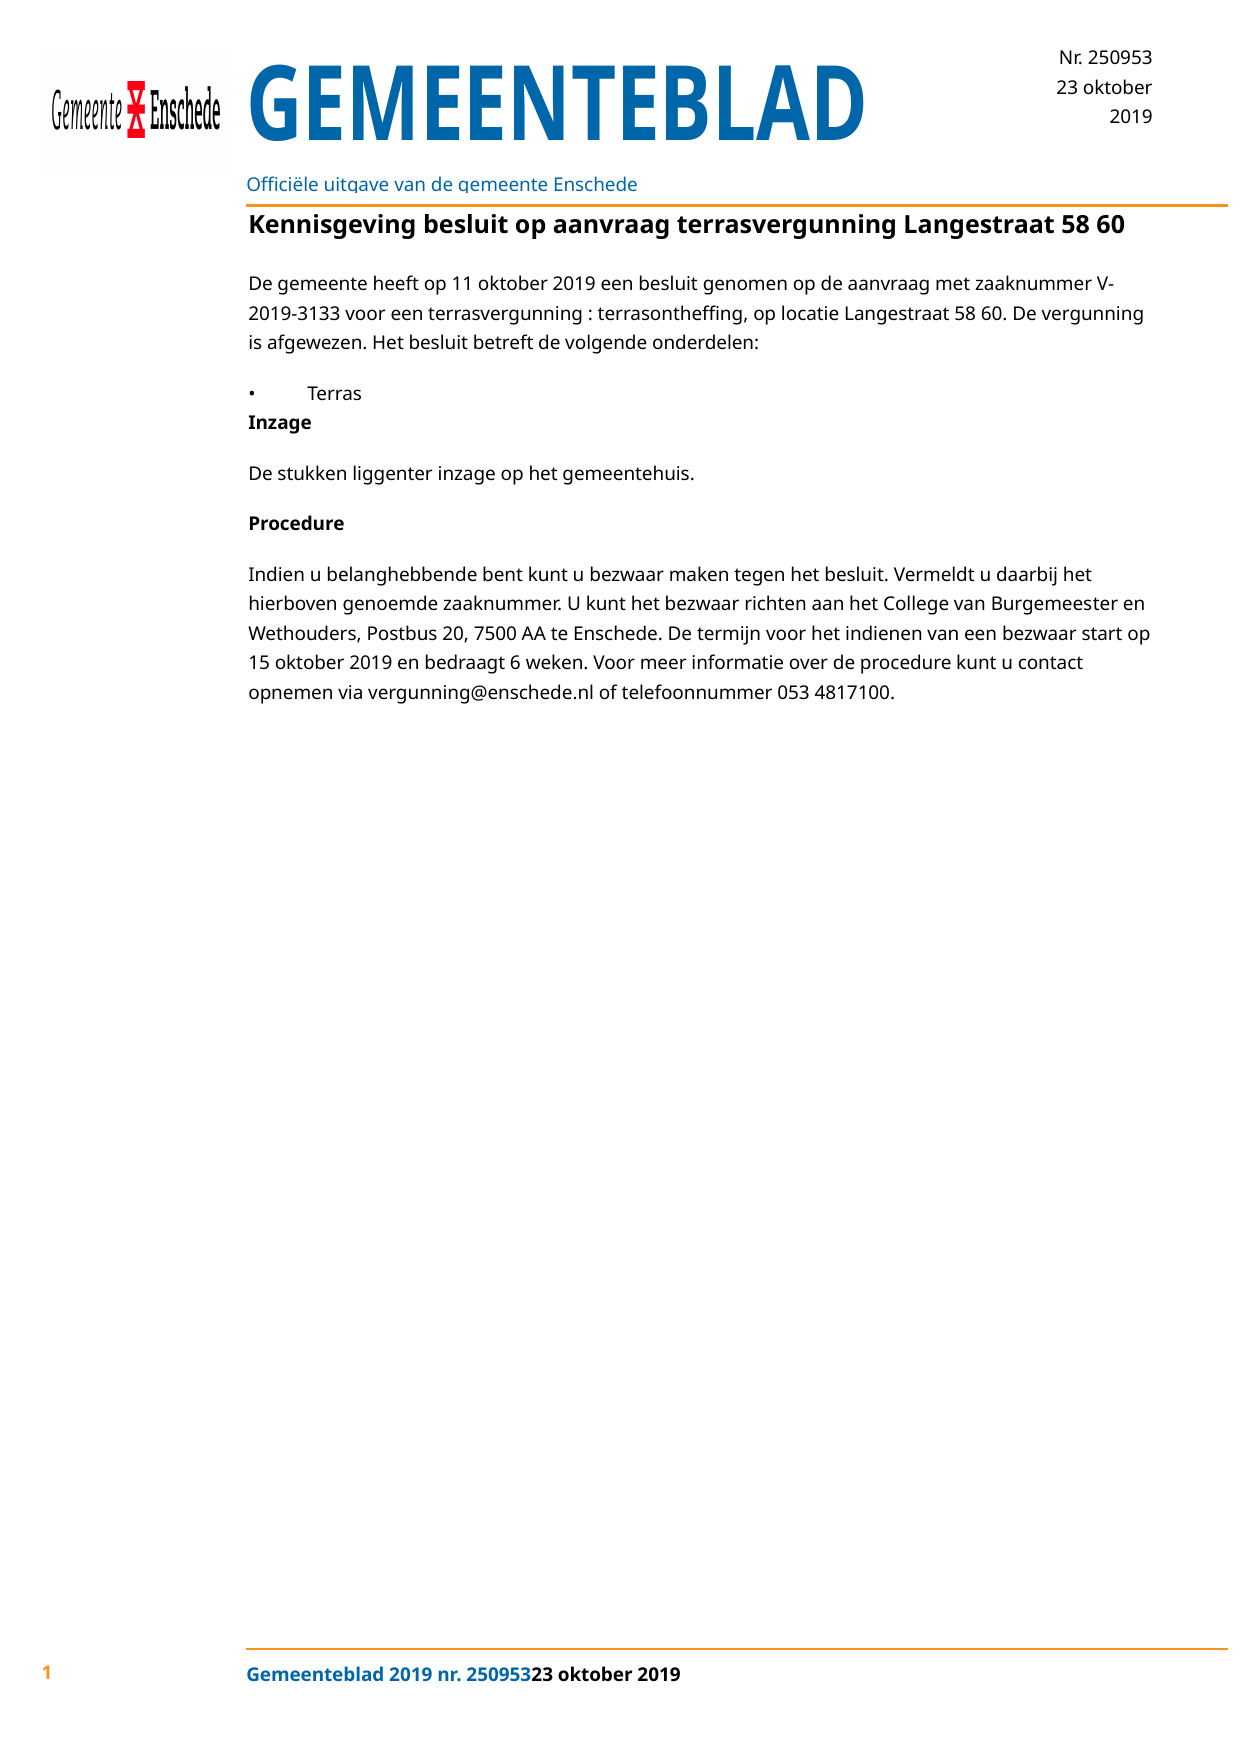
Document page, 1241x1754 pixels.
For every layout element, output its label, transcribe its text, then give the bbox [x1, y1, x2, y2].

text Indien u belanghebbende bent kunt u bezwaar maken tegen het besluit. Vermeldt u daarbij het hierboven genoemde zaaknummer. U kunt het bezwaar richten aan het College van Burgemees­ter en Wethouders, Postbus 20, 7500 AA te Enschede. De termijn voor het indienen van een bezwaar start op 15 oktober 2019 en bedraagt 6 weken. Voor meer informatie over de procedure kunt u contact opnemen via vergunning@enschede.nl of telefoonnummer 053 4817100. [248, 561, 1152, 705]
text Inzage [248, 409, 1152, 435]
text Procedure [248, 510, 1152, 536]
picture [41, 47, 231, 172]
text De stukken liggenter inzage op het gemeentehuis. [248, 460, 1152, 486]
text Kennisgeving besluit op aanvraag terrasvergunning Langestraat 58 60 [248, 207, 1152, 241]
text De gemeente heeft op 11 oktober 2019 een besluit genomen op de aanvraag met zaaknummer V-2019-3133 voor een terrasvergunning : terrasontheffing, op locatie Langestraat 58 60. De vergunning is afgewezen. Het besluit betreft de volgende onderdelen: [248, 270, 1152, 355]
list Terras [248, 380, 1152, 406]
